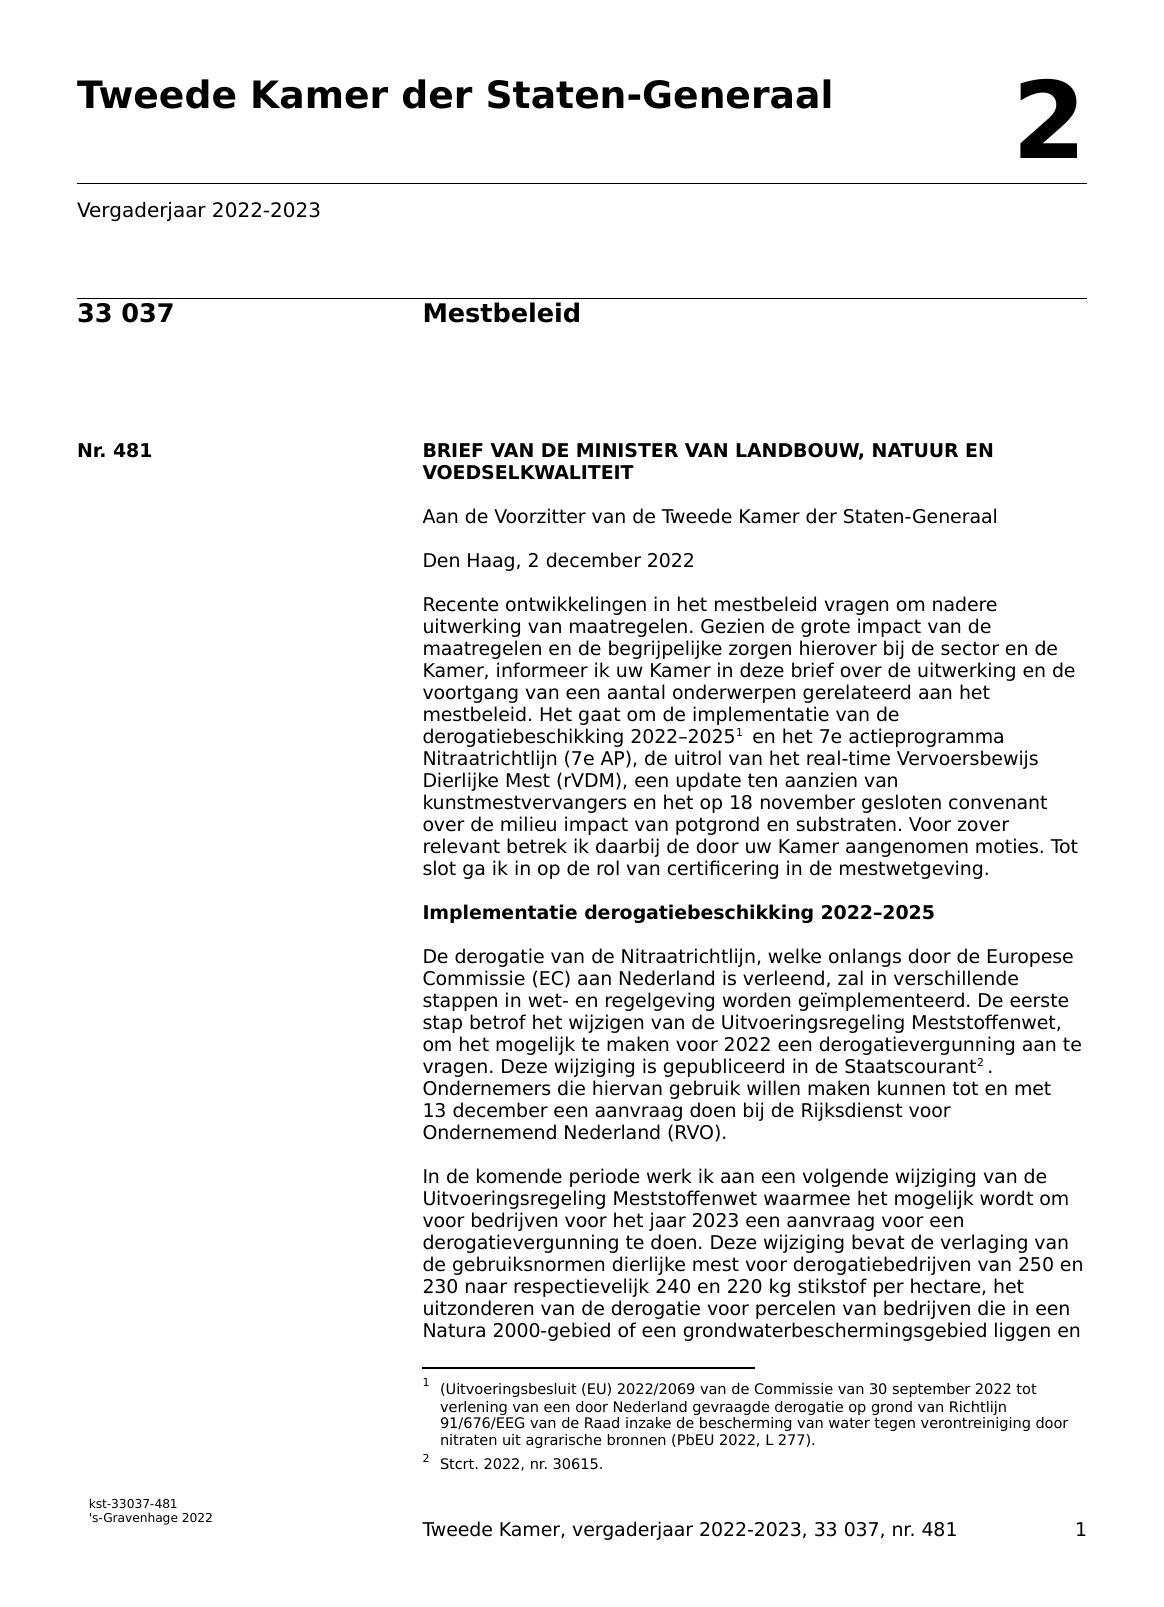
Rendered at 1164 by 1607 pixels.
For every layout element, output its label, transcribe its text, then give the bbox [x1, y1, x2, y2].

text De derogatie van de Nitraatrichtlijn, welke onlangs door de Europese Commissie (EC) aan Nederland is verleend, zal in verschillende stappen in wet- en regelgeving worden geïmplementeerd. De eerste stap betrof het wijzigen van de Uitvoeringsregeling Meststoffenwet, om het mogelijk te maken voor 2022 een derogatievergunning aan te vragen. Deze wijziging is gepubliceerd in de Staatscourant. Ondernemers die hiervan gebruik willen maken kunnen tot en met 13 december een aanvraag doen bij de Rijksdienst voor Ondernemend Nederland (RVO). [422, 946, 1087, 1144]
subtitle Implementatie derogatiebeschikking 2022–2025 [422, 902, 1087, 924]
subtitle 33 037 Mestbeleid [77, 299, 1087, 329]
text Recente ontwikkelingen in het mestbeleid vragen om nadere uitwerking van maatregelen. Gezien de grote impact van de maatregelen en de begrijpelijke zorgen hierover bij de sector en de Kamer, informeer ik uw Kamer in deze brief over de uitwerking en de voortgang van een aantal onderwerpen gerelateerd aan het mestbeleid. Het gaat om de implementatie van de derogatiebeschikking 2022–2025 en het 7e actieprogramma Nitraatrichtlijn (7e AP), de uitrol van het real-time Vervoersbewijs Dierlijke Mest (rVDM), een update ten aanzien van kunstmestvervangers en het op 18 november gesloten convenant over de milieu impact van potgrond en substraten. Voor zover relevant betrek ik daarbij de door uw Kamer aangenomen moties. Tot slot ga ik in op de rol van certificering in de mestwetgeving. [422, 594, 1087, 880]
subtitle Nr. 481 BRIEF VAN DE MINISTER VAN LANDBOUW, NATUUR EN VOEDSELKWALITEIT [77, 440, 1087, 484]
table_cell Vergaderjaar 2022-2023 [77, 184, 1087, 298]
text In de komende periode werk ik aan een volgende wijziging van de Uitvoeringsregeling Meststoffenwet waarmee het mogelijk wordt om voor bedrijven voor het jaar 2023 een aanvraag voor een derogatievergunning te doen. Deze wijziging bevat de verlaging van de gebruiksnormen dierlijke mest voor derogatiebedrijven van 250 en 230 naar respectievelijk 240 en 220 kg stikstof per hectare, het uitzonderen van de derogatie voor percelen van bedrijven die in een Natura 2000-gebied of een grondwaterbeschermingsgebied liggen en [422, 1166, 1087, 1342]
text kst-33037-481 [88, 1497, 323, 1511]
text Den Haag, 2 december 2022 [422, 550, 1087, 572]
text Stcrt. 2022, nr. 30615. [422, 1452, 1087, 1474]
text (Uitvoeringsbesluit (EU) 2022/2069 van de Commissie van 30 september 2022 tot verlening van een door Nederland gevraagde derogatie op grond van Richtlijn 91/676/EEG van de Raad inzake de bescherming van water tegen verontreiniging door nitraten uit agrarische bronnen (PbEU 2022, L 277). [422, 1377, 1087, 1449]
text 's-Gravenhage 2022 [88, 1511, 323, 1525]
table_header Tweede Kamer der Staten-Generaal [77, 59, 886, 183]
text Aan de Voorzitter van de Tweede Kamer der Staten-Generaal [422, 506, 1087, 528]
table_header 2 [886, 59, 1087, 183]
